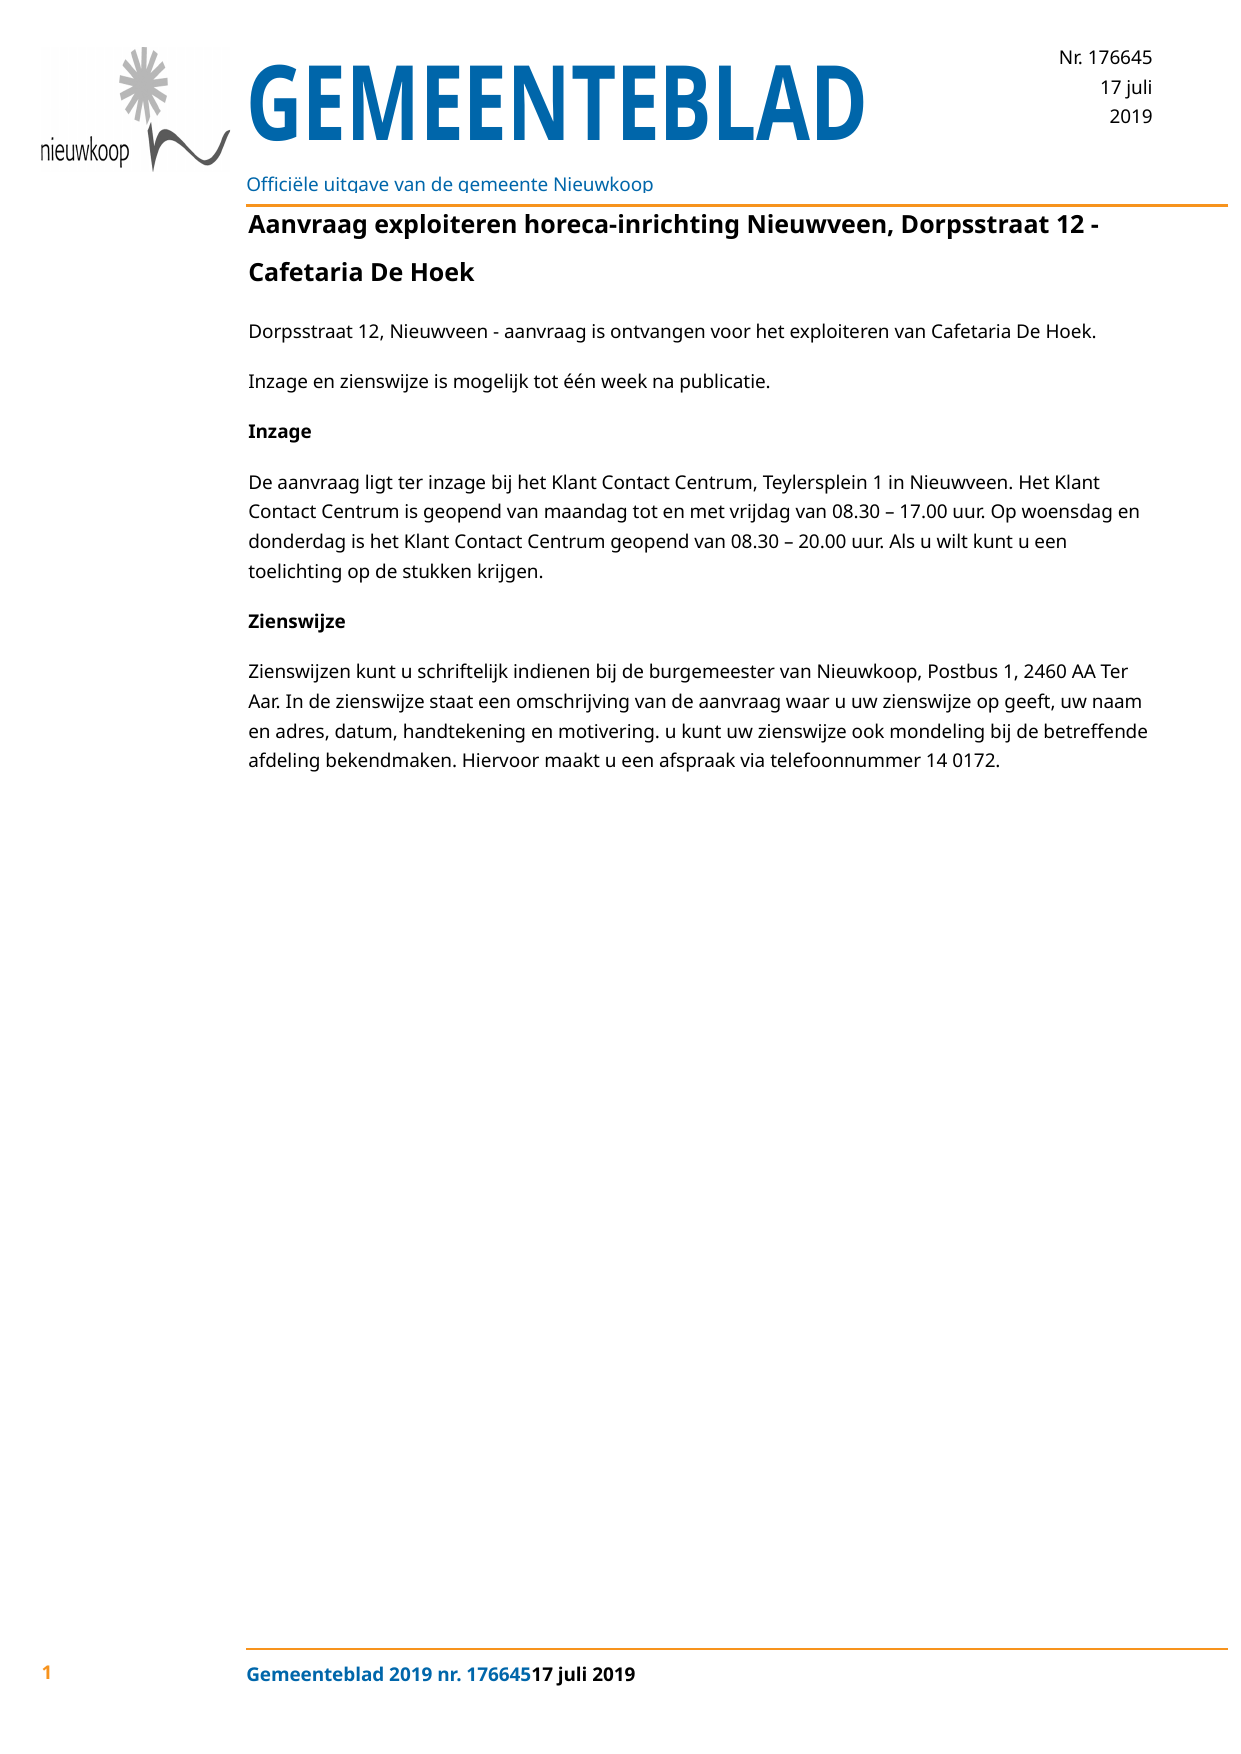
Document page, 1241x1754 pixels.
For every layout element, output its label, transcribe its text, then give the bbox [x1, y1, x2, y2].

text Zienswijzen kunt u schriftelijk indienen bij de burgemeester van Nieuwkoop, Postbus 1, 2460 AA Ter Aar. In de zienswijze staat een omschrijving van de aanvraag waar u uw zienswijze op geeft, uw naam en adres, datum, handtekening en motivering. u kunt uw zienswijze ook mondeling bij de betreffende afdeling bekendmaken. Hiervoor maakt u een afspraak via telefoonnummer 14 0172. [248, 659, 1152, 773]
picture [41, 47, 231, 172]
text Dorpsstraat 12, Nieuwveen - aanvraag is ontvangen voor het exploiteren van Cafetaria De Hoek. [248, 318, 1152, 344]
text Zienswijze [248, 608, 1152, 634]
text Inzage [248, 419, 1152, 444]
text De aanvraag ligt ter inzage bij het Klant Contact Centrum, Teylersplein 1 in Nieuwveen. Het Klant Contact Centrum is geopend van maandag tot en met vrijdag van 08.30 – 17.00 uur. Op woensdag en donderdag is het Klant Contact Centrum geopend van 08.30 – 20.00 uur. Als u wilt kunt u een toelichting op de stukken krijgen. [248, 469, 1152, 584]
text Inzage en zienswijze is mogelijk tot één week na publicatie. [248, 368, 1152, 394]
text Aanvraag exploiteren horeca-inrichting Nieuwveen, Dorpsstraat 12 - Cafetaria De Hoek [248, 207, 1152, 288]
